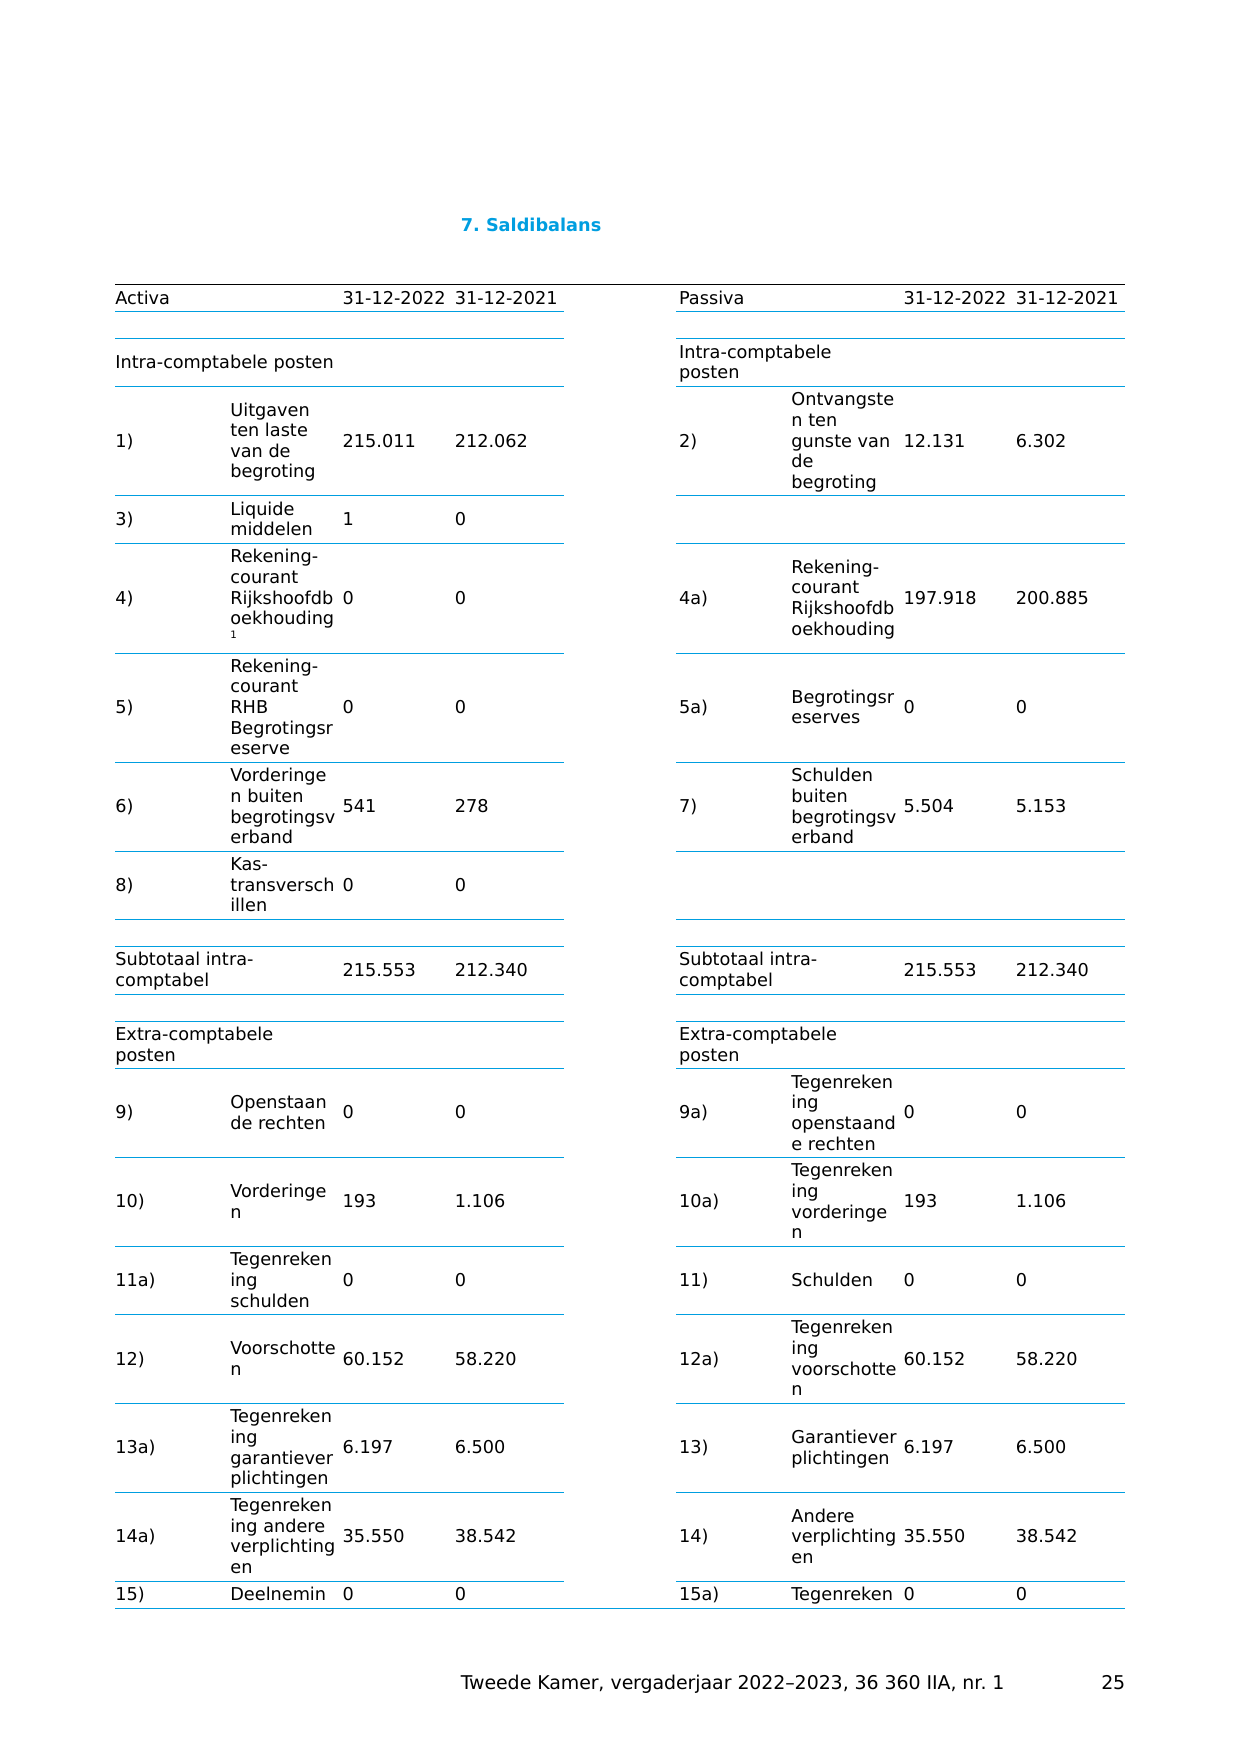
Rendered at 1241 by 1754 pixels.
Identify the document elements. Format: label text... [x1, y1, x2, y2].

table_cell 60.152 [900, 1315, 1013, 1403]
table_cell [676, 496, 788, 543]
table_cell 9a) [676, 1069, 788, 1157]
table_cell [452, 995, 564, 1021]
table_cell 0 [452, 852, 564, 919]
table_cell [900, 1022, 1013, 1068]
table_cell Passiva [676, 285, 900, 311]
table_cell Tegenreken [788, 1582, 900, 1608]
title 7. Saldibalans [461, 213, 1125, 236]
table_cell 278 [452, 763, 564, 851]
table_cell Tegenrekening schulden [227, 1247, 339, 1314]
table_cell [1013, 496, 1125, 543]
table_cell [788, 496, 900, 543]
table_cell 0 [340, 1069, 452, 1157]
table_cell 31-12-2021 [1013, 285, 1125, 311]
table_cell 215.011 [340, 387, 452, 495]
table_cell [340, 339, 452, 386]
table_cell [788, 995, 900, 1021]
table_cell Schulden [788, 1247, 900, 1314]
table_cell [115, 312, 227, 338]
table_cell 38.542 [452, 1493, 564, 1581]
table_cell [340, 1022, 452, 1068]
table_cell Rekening-courant Rijkshoofdboekhouding [788, 544, 900, 652]
table_cell 11a) [115, 1247, 227, 1314]
table_cell 1.106 [1013, 1158, 1125, 1246]
table_cell [564, 285, 676, 1608]
table_cell 4a) [676, 544, 788, 652]
table_cell Schulden buiten begrotingsverband [788, 763, 900, 851]
table_cell 12) [115, 1315, 227, 1403]
table_cell 0 [452, 544, 564, 652]
table_cell 0 [452, 1582, 564, 1608]
table_cell 0 [900, 1247, 1013, 1314]
table_cell 14) [676, 1493, 788, 1581]
table_cell [676, 852, 788, 919]
table_header Tabel 15 Saldibalans per 31 december 2022 van de Staten-Generaal (IIA) (bedragen x € 1.000) [115, 259, 1125, 284]
table_cell 9) [115, 1069, 227, 1157]
table_cell 3) [115, 496, 227, 543]
table_cell 0 [1013, 1582, 1125, 1608]
table_cell Intra-comptabele posten [676, 339, 900, 386]
table_cell 0 [1013, 654, 1125, 762]
table_cell 60.152 [340, 1315, 452, 1403]
table_cell 5.153 [1013, 763, 1125, 851]
table_cell Garantieverplichtingen [788, 1404, 900, 1492]
table_cell [676, 920, 788, 946]
table_cell [900, 312, 1013, 338]
table_cell 6) [115, 763, 227, 851]
table_cell 35.550 [900, 1493, 1013, 1581]
table_cell 5a) [676, 654, 788, 762]
table_cell Vorderingen [227, 1158, 339, 1246]
table_cell 8) [115, 852, 227, 919]
table_cell 13a) [115, 1404, 227, 1492]
table_cell 541 [340, 763, 452, 851]
table_cell Kas-transverschillen [227, 852, 339, 919]
table_cell 0 [340, 852, 452, 919]
table_cell Openstaande rechten [227, 1069, 339, 1157]
table_cell [1013, 1022, 1125, 1068]
table_cell 0 [900, 1069, 1013, 1157]
table_cell 4) [115, 544, 227, 652]
table_cell 31-12-2022 [900, 285, 1013, 311]
table_cell Tegenrekening voorschotten [788, 1315, 900, 1403]
table_cell [452, 339, 564, 386]
table_cell 10) [115, 1158, 227, 1246]
table_cell 15a) [676, 1582, 788, 1608]
table_cell 197.918 [900, 544, 1013, 652]
table_cell 0 [452, 1069, 564, 1157]
table_cell [1013, 312, 1125, 338]
table_cell 31-12-2021 [452, 285, 564, 311]
table_cell 6.197 [340, 1404, 452, 1492]
table_cell Begrotingsreserves [788, 654, 900, 762]
table_cell 1 [340, 496, 452, 543]
table_cell 0 [900, 654, 1013, 762]
table_cell [1013, 852, 1125, 919]
table_cell 215.553 [340, 947, 452, 993]
table_cell 14a) [115, 1493, 227, 1581]
table_cell 58.220 [452, 1315, 564, 1403]
table_cell [1013, 339, 1125, 386]
table_cell 31-12-2022 [340, 285, 452, 311]
table_cell 0 [452, 1247, 564, 1314]
table_cell Uitgaven ten laste van de begroting [227, 387, 339, 495]
table_cell Tegenrekening andere verplichtingen [227, 1493, 339, 1581]
table_cell [1013, 995, 1125, 1021]
table_cell Rekening-courant Rijkshoofdboekhouding1 [227, 544, 339, 652]
table_cell 0 [900, 1582, 1013, 1608]
table_cell 6.197 [900, 1404, 1013, 1492]
table_cell Ontvangsten ten gunste van de begroting [788, 387, 900, 495]
table_cell 7) [676, 763, 788, 851]
table_cell Activa [115, 285, 339, 311]
table_cell Vorderingen buiten begrotingsverband [227, 763, 339, 851]
table_cell [452, 1022, 564, 1068]
table_cell 193 [900, 1158, 1013, 1246]
table_cell 0 [1013, 1069, 1125, 1157]
table_cell Extra-comptabele posten [676, 1022, 900, 1068]
table_cell Intra-comptabele posten [115, 339, 339, 386]
table_cell Subtotaal intra-comptabel [115, 947, 339, 993]
table_cell 0 [340, 654, 452, 762]
table_cell 35.550 [340, 1493, 452, 1581]
table_cell Tegenrekening garantieverplichtingen [227, 1404, 339, 1492]
table_cell [227, 995, 339, 1021]
table_cell 12.131 [900, 387, 1013, 495]
table_cell 212.340 [1013, 947, 1125, 993]
table_cell [1013, 920, 1125, 946]
table_cell 0 [340, 544, 452, 652]
table_cell 0 [340, 1247, 452, 1314]
table_cell Tegenrekening openstaande rechten [788, 1069, 900, 1157]
table_cell 10a) [676, 1158, 788, 1246]
table_cell Tegenrekening vorderingen [788, 1158, 900, 1246]
table_cell 0 [1013, 1247, 1125, 1314]
table_cell Rekening-courant RHB Begrotingsreserve [227, 654, 339, 762]
table_cell 193 [340, 1158, 452, 1246]
table_cell 12a) [676, 1315, 788, 1403]
table_cell 212.340 [452, 947, 564, 993]
table_cell 0 [340, 1582, 452, 1608]
table_cell [227, 312, 339, 338]
table_cell [452, 920, 564, 946]
table_cell 0 [452, 496, 564, 543]
table_cell [452, 312, 564, 338]
table_cell Liquide middelen [227, 496, 339, 543]
table_cell [115, 920, 227, 946]
table_cell 1) [115, 387, 227, 495]
table_cell [676, 312, 788, 338]
table_cell [900, 920, 1013, 946]
table_cell [676, 995, 788, 1021]
table_cell 11) [676, 1247, 788, 1314]
table_cell Extra-comptabele posten [115, 1022, 339, 1068]
table_cell [788, 852, 900, 919]
table_cell 58.220 [1013, 1315, 1125, 1403]
table_cell 6.500 [452, 1404, 564, 1492]
table_cell [900, 852, 1013, 919]
table_cell 1.106 [452, 1158, 564, 1246]
table_cell 200.885 [1013, 544, 1125, 652]
table_cell [788, 312, 900, 338]
table_cell 38.542 [1013, 1493, 1125, 1581]
table_cell Deelnemin [227, 1582, 339, 1608]
table_cell [340, 312, 452, 338]
table_cell Andere verplichtingen [788, 1493, 900, 1581]
table_cell Subtotaal intra-comptabel [676, 947, 900, 993]
table_cell [788, 920, 900, 946]
table_cell [340, 995, 452, 1021]
table_cell [900, 496, 1013, 543]
table_cell 215.553 [900, 947, 1013, 993]
table_cell [115, 995, 227, 1021]
table_cell 15) [115, 1582, 227, 1608]
table_cell [340, 920, 452, 946]
table_cell 2) [676, 387, 788, 495]
table_cell 6.500 [1013, 1404, 1125, 1492]
table_cell [900, 995, 1013, 1021]
table_cell 5.504 [900, 763, 1013, 851]
table_cell [900, 339, 1013, 386]
table_cell 0 [452, 654, 564, 762]
table_cell 13) [676, 1404, 788, 1492]
table_cell 5) [115, 654, 227, 762]
table_cell [227, 920, 339, 946]
table_cell 6.302 [1013, 387, 1125, 495]
table_cell 212.062 [452, 387, 564, 495]
table_cell Voorschotten [227, 1315, 339, 1403]
